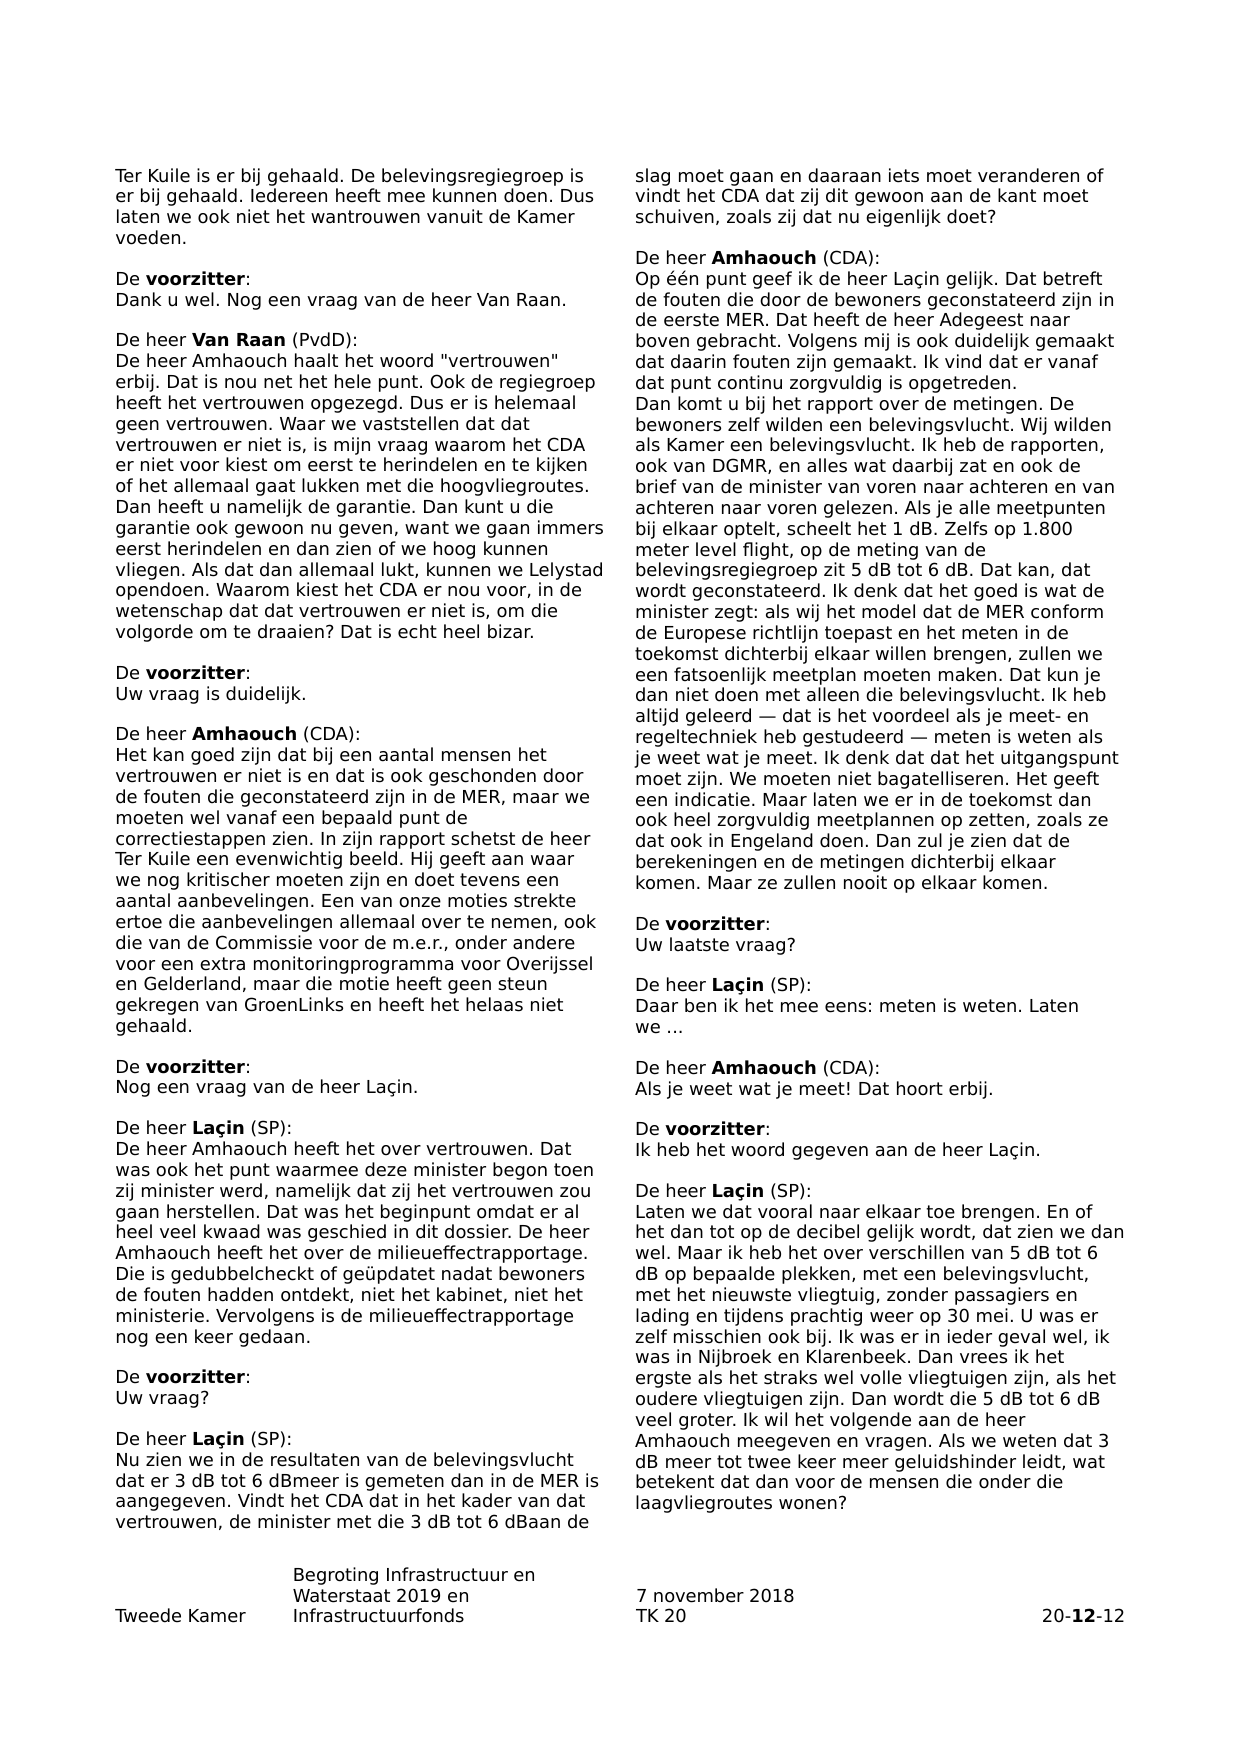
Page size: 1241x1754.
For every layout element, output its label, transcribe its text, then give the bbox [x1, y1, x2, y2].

text Laten we dat vooral naar elkaar toe brengen. En of het dan tot op de decibel gelijk wordt, dat zien we dan wel. Maar ik heb het over verschillen van 5 dB tot 6 dB op bepaalde plekken, met een belevingsvlucht, met het nieuwste vliegtuig, zonder passagiers en lading en tijdens prachtig weer op 30 mei. U was er zelf misschien ook bij. Ik was er in ieder geval wel, ik was in Nijbroek en Klarenbeek. Dan vrees ik het ergste als het straks wel volle vliegtuigen zijn, als het oudere vliegtuigen zijn. Dan wordt die 5 dB tot 6 dB veel groter. Ik wil het volgende aan de heer Amhaouch meegeven en vragen. Als we weten dat 3 dB meer tot twee keer meer geluidshinder leidt, wat betekent dat dan voor de mensen die onder die laagvliegroutes wonen? [635, 1201, 1125, 1514]
text De voorzitter: [635, 1119, 1125, 1140]
text Ter Kuile is er bij gehaald. De belevingsregiegroep is er bij gehaald. Iedereen heeft mee kunnen doen. Dus laten we ook niet het wantrouwen vanuit de Kamer voeden. [115, 165, 605, 249]
text De heer Amhaouch (CDA): [635, 1057, 1125, 1078]
text De voorzitter: [115, 1057, 605, 1077]
text De heer Laçin (SP): [635, 1181, 1125, 1201]
text Het kan goed zijn dat bij een aantal mensen het vertrouwen er niet is en dat is ook geschonden door de fouten die geconstateerd zijn in de MER, maar we moeten wel vanaf een bepaald punt de correctiestappen zien. In zijn rapport schetst de heer Ter Kuile een evenwichtig beeld. Hij geeft aan waar we nog kritischer moeten zijn en doet tevens een aantal aanbevelingen. Een van onze moties strekte ertoe die aanbevelingen allemaal over te nemen, ook die van de Commissie voor de m.e.r., onder andere voor een extra monitoringprogramma voor Overijssel en Gelderland, maar die motie heeft geen steun gekregen van GroenLinks en heeft het helaas niet gehaald. [115, 745, 605, 1037]
text De voorzitter: [115, 663, 605, 683]
text De voorzitter: [115, 269, 605, 289]
text Nu zien we in de resultaten van de belevingsvlucht dat er 3 dB tot 6 dBmeer is gemeten dan in de MER is aangegeven. Vindt het CDA dat in het kader van dat vertrouwen, de minister met die 3 dB tot 6 dBaan de [115, 1449, 605, 1533]
text Dank u wel. Nog een vraag van de heer Van Raan. [115, 289, 605, 310]
text Uw vraag is duidelijk. [115, 683, 605, 704]
text Dan komt u bij het rapport over de metingen. De bewoners zelf wilden een belevingsvlucht. Wij wilden als Kamer een belevingsvlucht. Ik heb de rapporten, ook van DGMR, en alles wat daarbij zat en ook de brief van de minister van voren naar achteren en van achteren naar voren gelezen. Als je alle meetpunten bij elkaar optelt, scheelt het 1 dB. Zelfs op 1.800 meter level flight, op de meting van de belevingsregiegroep zit 5 dB tot 6 dB. Dat kan, dat wordt geconstateerd. Ik denk dat het goed is wat de minister zegt: als wij het model dat de MER conform de Europese richtlijn toepast en het meten in de toekomst dichterbij elkaar willen brengen, zullen we een fatsoenlijk meetplan moeten maken. Dat kun je dan niet doen met alleen die belevingsvlucht. Ik heb altijd geleerd — dat is het voordeel als je meet- en regeltechniek heb gestudeerd — meten is weten als je weet wat je meet. Ik denk dat dat het uitgangspunt moet zijn. We moeten niet bagatelliseren. Het geeft een indicatie. Maar laten we er in de toekomst dan ook heel zorgvuldig meetplannen op zetten, zoals ze dat ook in Engeland doen. Dan zul je zien dat de berekeningen en de metingen dichterbij elkaar komen. Maar ze zullen nooit op elkaar komen. [635, 393, 1125, 893]
text slag moet gaan en daaraan iets moet veranderen of vindt het CDA dat zij dit gewoon aan de kant moet schuiven, zoals zij dat nu eigenlijk doet? [635, 165, 1125, 228]
text Als je weet wat je meet! Dat hoort erbij. [635, 1078, 1125, 1099]
text De heer Amhaouch (CDA): [115, 724, 605, 745]
text De heer Amhaouch heeft het over vertrouwen. Dat was ook het punt waarmee deze minister begon toen zij minister werd, namelijk dat zij het vertrouwen zou gaan herstellen. Dat was het beginpunt omdat er al heel veel kwaad was geschied in dit dossier. De heer Amhaouch heeft het over de milieueffectrapportage. Die is gedubbelcheckt of geüpdatet nadat bewoners de fouten hadden ontdekt, niet het kabinet, niet het ministerie. Vervolgens is de milieueffectrapportage nog een keer gedaan. [115, 1139, 605, 1347]
text Uw laatste vraag? [635, 934, 1125, 955]
text De heer Laçin (SP): [635, 975, 1125, 996]
text De heer Van Raan (PvdD): [115, 330, 605, 351]
text De heer Amhaouch (CDA): [635, 248, 1125, 268]
text De heer Amhaouch haalt het woord "vertrouwen" erbij. Dat is nou net het hele punt. Ook de regiegroep heeft het vertrouwen opgezegd. Dus er is helemaal geen vertrouwen. Waar we vaststellen dat dat vertrouwen er niet is, is mijn vraag waarom het CDA er niet voor kiest om eerst te herindelen en te kijken of het allemaal gaat lukken met die hoogvliegroutes. Dan heeft u namelijk de garantie. Dan kunt u die garantie ook gewoon nu geven, want we gaan immers eerst herindelen en dan zien of we hoog kunnen vliegen. Als dat dan allemaal lukt, kunnen we Lelystad opendoen. Waarom kiest het CDA er nou voor, in de wetenschap dat dat vertrouwen er niet is, om die volgorde om te draaien? Dat is echt heel bizar. [115, 351, 605, 643]
text Daar ben ik het mee eens: meten is weten. Laten we ... [635, 996, 1125, 1037]
text De heer Laçin (SP): [115, 1429, 605, 1449]
text Nog een vraag van de heer Laçin. [115, 1077, 605, 1098]
text De heer Laçin (SP): [115, 1118, 605, 1139]
text Uw vraag? [115, 1388, 605, 1409]
text De voorzitter: [635, 913, 1125, 934]
text De voorzitter: [115, 1367, 605, 1388]
text Ik heb het woord gegeven aan de heer Laçin. [635, 1140, 1125, 1161]
text Op één punt geef ik de heer Laçin gelijk. Dat betreft de fouten die door de bewoners geconstateerd zijn in de eerste MER. Dat heeft de heer Adegeest naar boven gebracht. Volgens mij is ook duidelijk gemaakt dat daarin fouten zijn gemaakt. Ik vind dat er vanaf dat punt continu zorgvuldig is opgetreden. [635, 268, 1125, 393]
